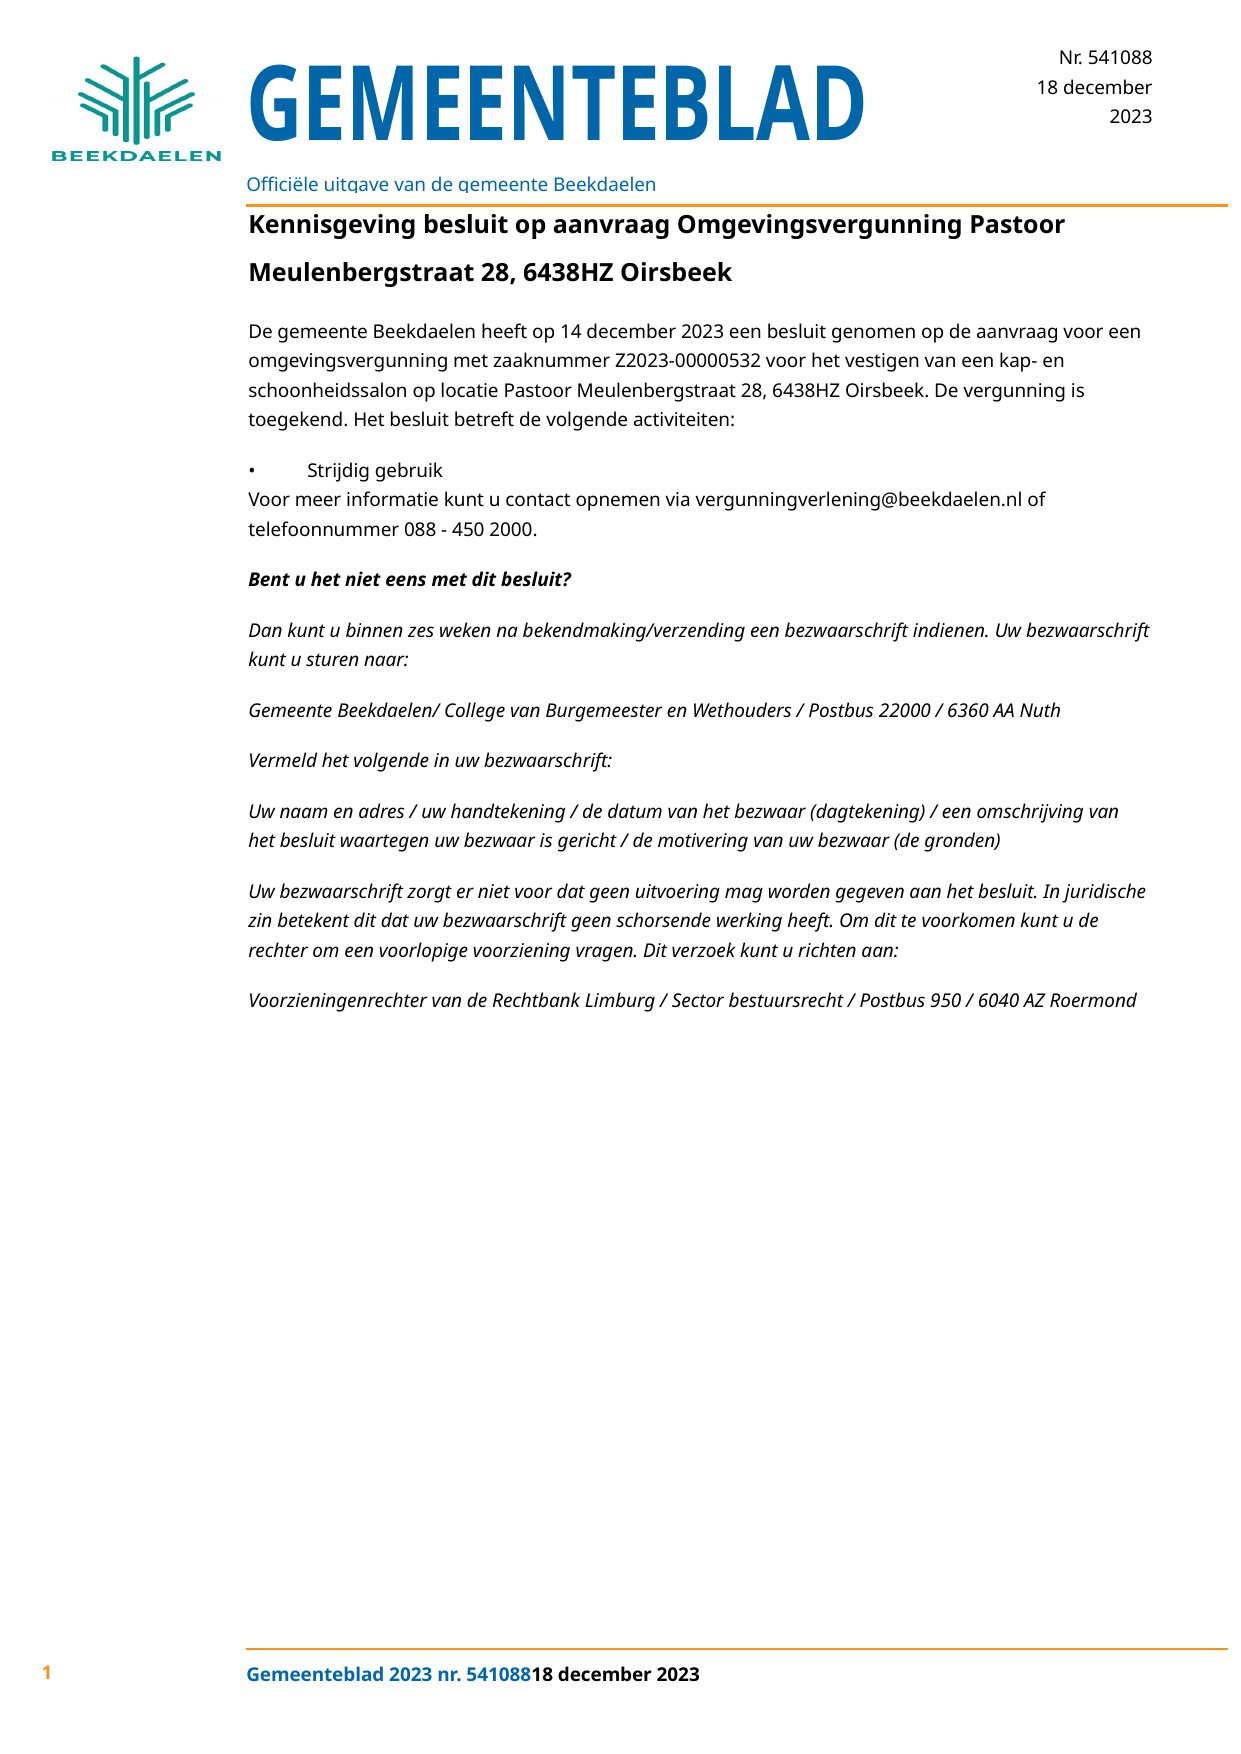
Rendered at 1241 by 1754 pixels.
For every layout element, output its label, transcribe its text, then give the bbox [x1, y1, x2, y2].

text Gemeente Beekdaelen/ College van Burgemeester en Wethouders / Postbus 22000 / 6360 AA Nuth [248, 697, 1152, 723]
picture [41, 47, 231, 172]
text De gemeente Beekdaelen heeft op 14 december 2023 een besluit genomen op de aanvraag voor een omgevingsvergunning met zaaknummer Z2023-00000532 voor het vestigen van een kap- en schoonheidssalon op locatie Pastoor Meulenbergstraat 28, 6438HZ Oirsbeek. De vergunning is toegekend. Het besluit betreft de volgende activiteiten: [248, 318, 1152, 432]
text Uw naam en adres / uw handtekening / de datum van het bezwaar (dagtekening) / een omschrijving van het besluit waartegen uw bezwaar is gericht / de motivering van uw bezwaar (de gronden) [248, 798, 1152, 853]
list Strijdig gebruik [248, 457, 1152, 483]
text Kennisgeving besluit op aanvraag Omgevingsvergunning Pastoor Meulenbergstraat 28, 6438HZ Oirsbeek [248, 207, 1152, 288]
text Vermeld het volgende in uw bezwaarschrift: [248, 747, 1152, 773]
text Dan kunt u binnen zes weken na bekendmaking/verzending een bezwaarschrift indienen. Uw bezwaarschrift kunt u sturen naar: [248, 617, 1152, 672]
text Voor meer informatie kunt u contact opnemen via vergunningverlening@beekdaelen.nl of telefoonnummer 088 - 450 2000. [248, 487, 1152, 542]
text Uw bezwaarschrift zorgt er niet voor dat geen uitvoering mag worden gegeven aan het besluit. In juridische zin betekent dit dat uw bezwaarschrift geen schorsende werking heeft. Om dit te voorkomen kunt u de rechter om een voorlopige voorziening vragen. Dit verzoek kunt u richten aan: [248, 878, 1152, 963]
text Bent u het niet eens met dit besluit? [248, 567, 1152, 592]
text Voorzieningenrechter van de Rechtbank Limburg / Sector bestuursrecht / Postbus 950 / 6040 AZ Roermond [248, 987, 1152, 1013]
